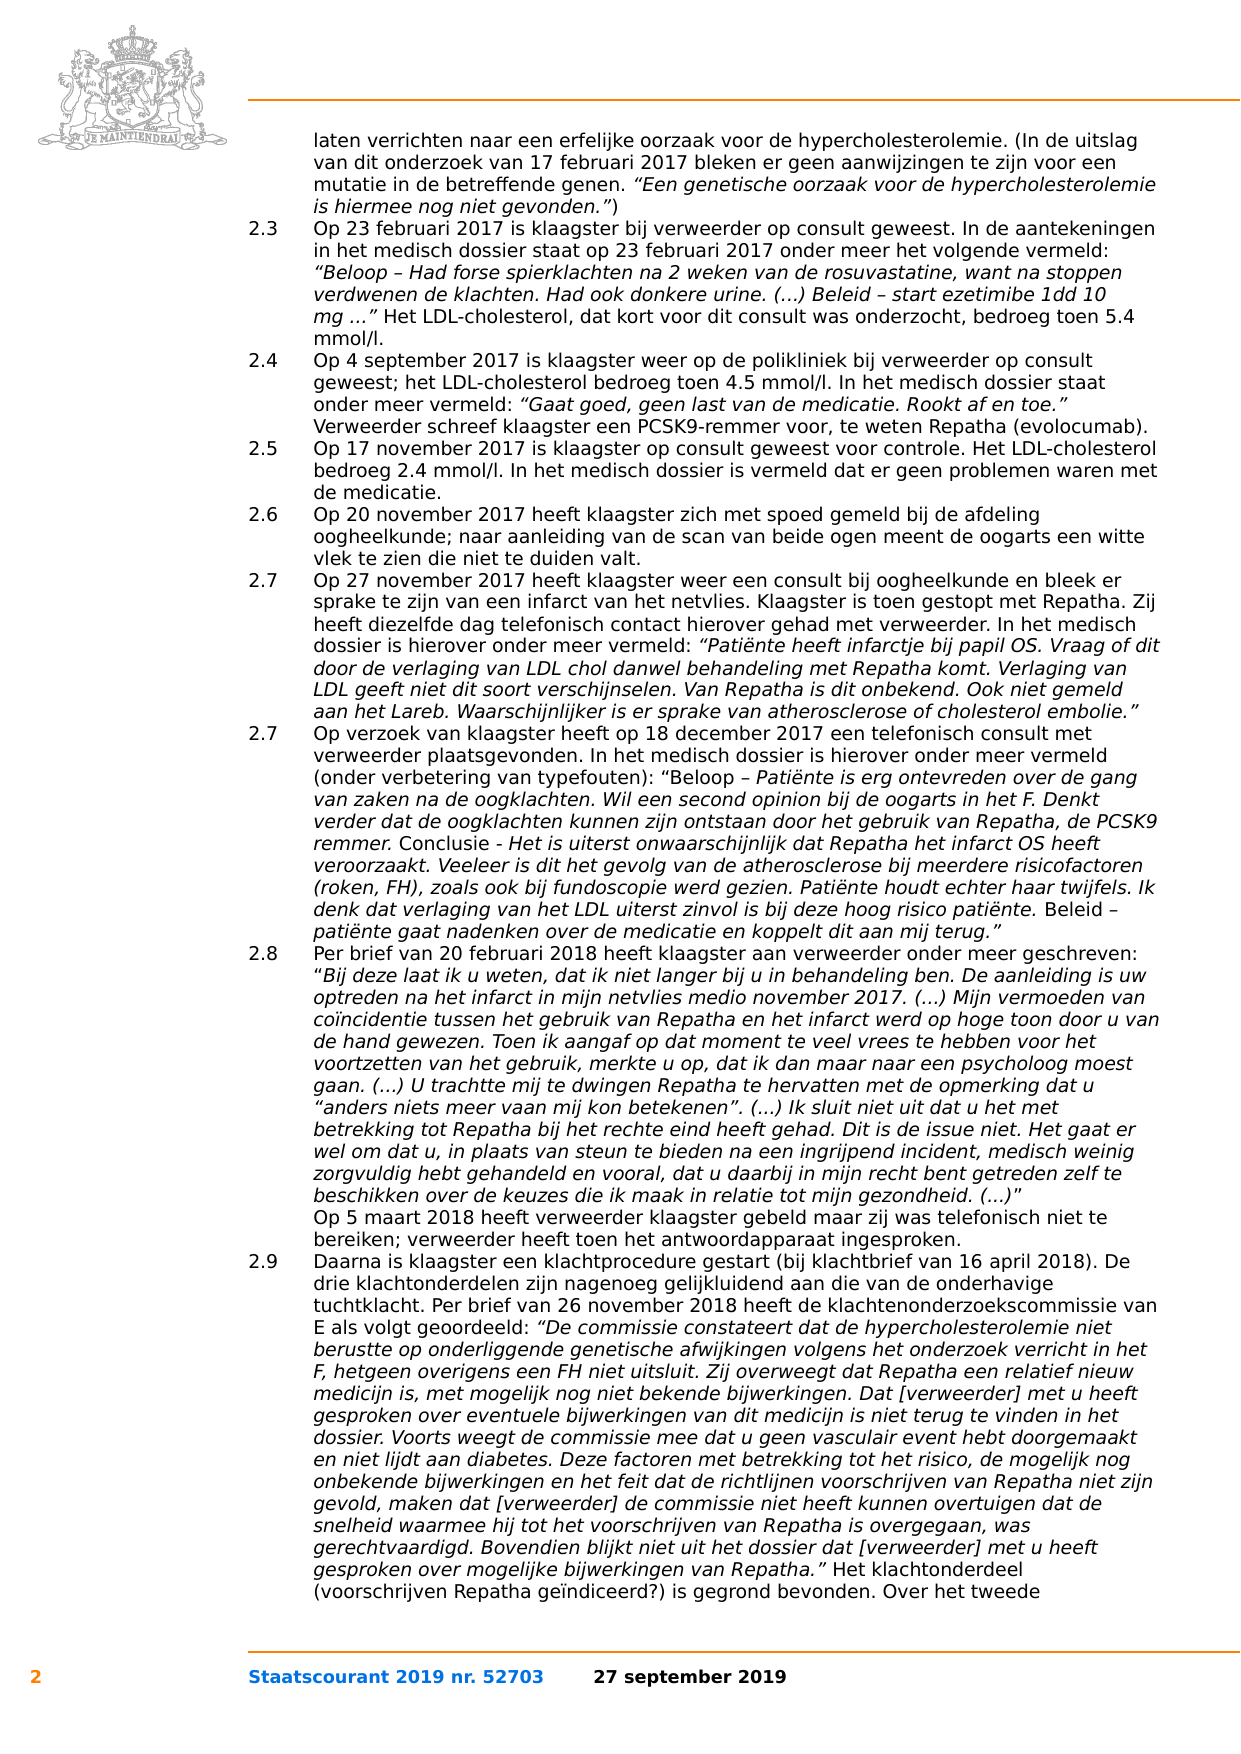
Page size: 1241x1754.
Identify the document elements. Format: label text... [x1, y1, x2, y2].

text 2.5 Op 17 november 2017 is klaagster op consult geweest voor controle. Het LDL-cholesterol bedroeg 2.4 mmol/l. In het medisch dossier is vermeld dat er geen problemen waren met de medicatie. [248, 438, 1163, 503]
text 2.8 Per brief van 20 februari 2018 heeft klaagster aan verweerder onder meer geschreven: “Bij deze laat ik u weten, dat ik niet langer bij u in behandeling ben. De aanleiding is uw optreden na het infarct in mijn netvlies medio november 2017. (...) Mijn vermoeden van coïncidentie tussen het gebruik van Repatha en het infarct werd op hoge toon door u van de hand gewezen. Toen ik aangaf op dat moment te veel vrees te hebben voor het voortzetten van het gebruik, merkte u op, dat ik dan maar naar een psycholoog moest gaan. (...) U trachtte mij te dwingen Repatha te hervatten met de opmerking dat u “anders niets meer vaan mij kon betekenen”. (...) Ik sluit niet uit dat u het met betrekking tot Repatha bij het rechte eind heeft gehad. Dit is de issue niet. Het gaat er wel om dat u, in plaats van steun te bieden na een ingrijpend incident, medisch weinig zorgvuldig hebt gehandeld en vooral, dat u daarbij in mijn recht bent getreden zelf te beschikken over de keuzes die ik maak in relatie tot mijn gezondheid. (...)” [248, 943, 1163, 1207]
text 2.7 Op verzoek van klaagster heeft op 18 december 2017 een telefonisch consult met verweerder plaatsgevonden. In het medisch dossier is hierover onder meer vermeld (onder verbetering van typefouten): “Beloop – Patiënte is erg ontevreden over de gang van zaken na de oogklachten. Wil een second opinion bij de oogarts in het F. Denkt verder dat de oogklachten kunnen zijn ontstaan door het gebruik van Repatha, de PCSK9 remmer. Conclusie - Het is uiterst onwaarschijnlijk dat Repatha het infarct OS heeft veroorzaakt. Veeleer is dit het gevolg van de atherosclerose bij meerdere risicofactoren (roken, FH), zoals ook bij fundoscopie werd gezien. Patiënte houdt echter haar twijfels. Ik denk dat verlaging van het LDL uiterst zinvol is bij deze hoog risico patiënte. Beleid – patiënte gaat nadenken over de medicatie en koppelt dit aan mij terug.” [248, 723, 1163, 943]
text 2.6 Op 20 november 2017 heeft klaagster zich met spoed gemeld bij de afdeling oogheelkunde; naar aanleiding van de scan van beide ogen meent de oogarts een witte vlek te zien die niet te duiden valt. [248, 503, 1163, 569]
text Verweerder schreef klaagster een PCSK9-remmer voor, te weten Repatha (evolocumab). [313, 416, 1163, 438]
text 2.3 Op 23 februari 2017 is klaagster bij verweerder op consult geweest. In de aantekeningen in het medisch dossier staat op 23 februari 2017 onder meer het volgende vermeld: “Beloop – Had forse spierklachten na 2 weken van de rosuvastatine, want na stoppen verdwenen de klachten. Had ook donkere urine. (...) Beleid – start ezetimibe 1dd 10 mg ...” Het LDL-cholesterol, dat kort voor dit consult was onderzocht, bedroeg toen 5.4 mmol/l. [248, 218, 1163, 350]
text 2.7 Op 27 november 2017 heeft klaagster weer een consult bij oogheelkunde en bleek er sprake te zijn van een infarct van het netvlies. Klaagster is toen gestopt met Repatha. Zij heeft diezelfde dag telefonisch contact hierover gehad met verweerder. In het medisch dossier is hierover onder meer vermeld: “Patiënte heeft infarctje bij papil OS. Vraag of dit door de verlaging van LDL chol danwel behandeling met Repatha komt. Verlaging van LDL geeft niet dit soort verschijnselen. Van Repatha is dit onbekend. Ook niet gemeld aan het Lareb. Waarschijnlijker is er sprake van atherosclerose of cholesterol embolie.” [248, 569, 1163, 723]
picture [38, 25, 227, 150]
text Op 5 maart 2018 heeft verweerder klaagster gebeld maar zij was telefonisch niet te bereiken; verweerder heeft toen het antwoordapparaat ingesproken. [313, 1207, 1163, 1251]
text 2.4 Op 4 september 2017 is klaagster weer op de polikliniek bij verweerder op consult geweest; het LDL-cholesterol bedroeg toen 4.5 mmol/l. In het medisch dossier staat onder meer vermeld: “Gaat goed, geen last van de medicatie. Rookt af en toe.” [248, 350, 1163, 416]
text 2.9 Daarna is klaagster een klachtprocedure gestart (bij klachtbrief van 16 april 2018). De drie klachtonderdelen zijn nagenoeg gelijkluidend aan die van de onderhavige tuchtklacht. Per brief van 26 november 2018 heeft de klachtenonderzoekscommissie van E als volgt geoordeeld: “De commissie constateert dat de hypercholesterolemie niet berustte op onderliggende genetische afwijkingen volgens het onderzoek verricht in het F, hetgeen overigens een FH niet uitsluit. Zij overweegt dat Repatha een relatief nieuw medicijn is, met mogelijk nog niet bekende bijwerkingen. Dat [verweerder] met u heeft gesproken over eventuele bijwerkingen van dit medicijn is niet terug te vinden in het dossier. Voorts weegt de commissie mee dat u geen vasculair event hebt doorgemaakt en niet lijdt aan diabetes. Deze factoren met betrekking tot het risico, de mogelijk nog onbekende bijwerkingen en het feit dat de richtlijnen voorschrijven van Repatha niet zijn gevold, maken dat [verweerder] de commissie niet heeft kunnen overtuigen dat de snelheid waarmee hij tot het voorschrijven van Repatha is overgegaan, was gerechtvaardigd. Bovendien blijkt niet uit het dossier dat [verweerder] met u heeft gesproken over mogelijke bijwerkingen van Repatha.” Het klachtonderdeel (voorschrijven Repatha geïndiceerd?) is gegrond bevonden. Over het tweede [248, 1251, 1163, 1602]
text laten verrichten naar een erfelijke oorzaak voor de hypercholesterolemie. (In de uitslag van dit onderzoek van 17 februari 2017 bleken er geen aanwijzingen te zijn voor een mutatie in de betreffende genen. “Een genetische oorzaak voor de hypercholesterolemie is hiermee nog niet gevonden.”) [248, 130, 1163, 218]
